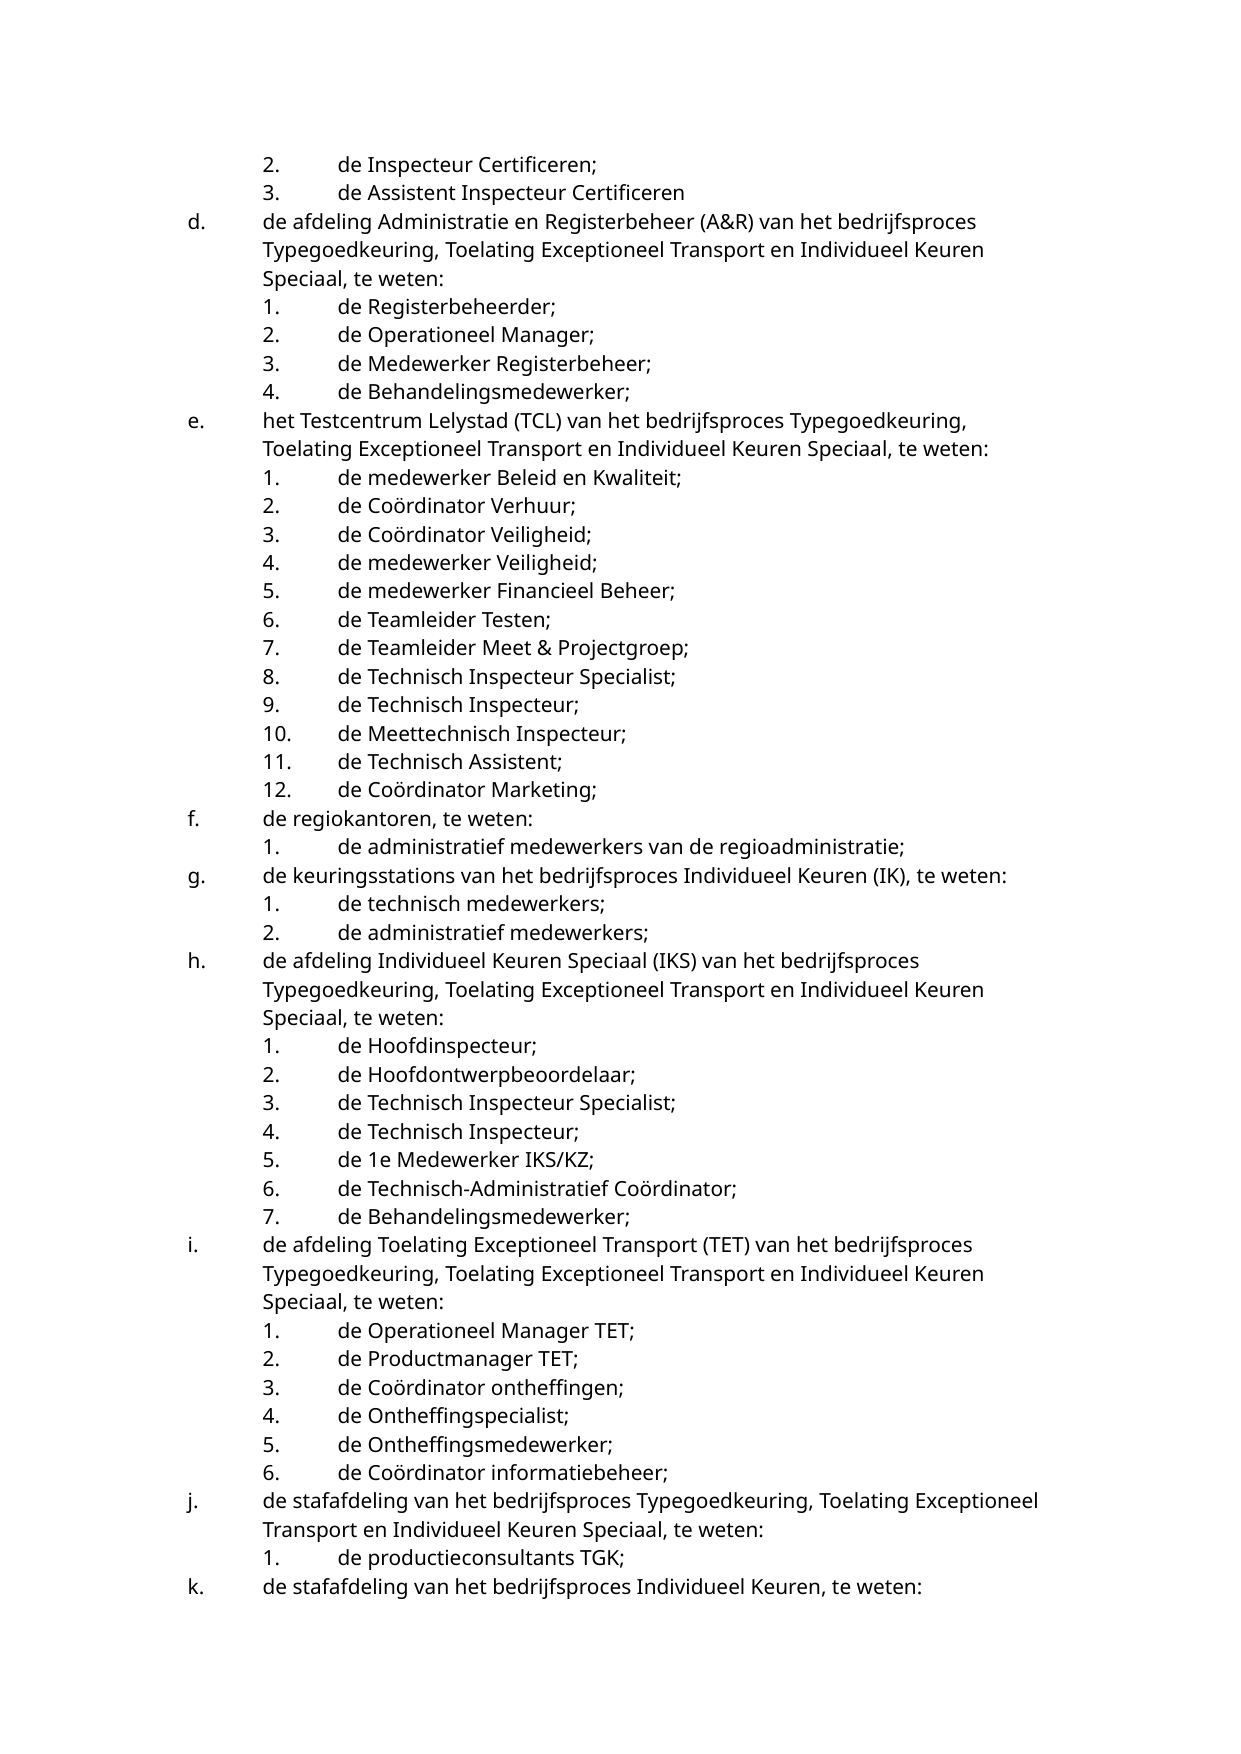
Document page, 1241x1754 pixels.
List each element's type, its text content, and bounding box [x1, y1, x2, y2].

list de Teamleider Testen; [262, 605, 1053, 633]
list de Coördinator Marketing; [262, 776, 1053, 804]
list de Coördinator informatiebeheer; [262, 1458, 1053, 1487]
list de Coördinator ontheffingen; [262, 1373, 1053, 1401]
list de administratief medewerkers van de regioadministratie; [262, 832, 1053, 861]
list de 1e Medewerker IKS/KZ; [262, 1145, 1053, 1174]
list de Technisch Inspecteur Specialist; [262, 662, 1053, 690]
list de Behandelingsmedewerker; [262, 377, 1053, 406]
list de medewerker Financieel Beheer; [262, 577, 1053, 605]
list de Technisch Inspecteur; [262, 690, 1053, 719]
list de Registerbeheerder; [262, 292, 1053, 321]
list de Productmanager TET; [262, 1344, 1053, 1373]
list de regiokantoren, te weten: [187, 804, 1053, 832]
list de stafafdeling van het bedrijfsproces Typegoedkeuring, Toelating Exceptioneel Transport en Individueel Keuren Speciaal, te weten: [187, 1487, 1053, 1543]
list de keuringsstations van het bedrijfsproces Individueel Keuren (IK), te weten: [187, 861, 1053, 889]
list de stafafdeling van het bedrijfsproces Individueel Keuren, te weten: [187, 1572, 1053, 1600]
list de medewerker Veiligheid; [262, 548, 1053, 577]
list de Operationeel Manager TET; [262, 1316, 1053, 1344]
list de Ontheffingsmedewerker; [262, 1430, 1053, 1458]
list de Teamleider Meet & Projectgroep; [262, 633, 1053, 662]
list de medewerker Beleid en Kwaliteit; [262, 463, 1053, 491]
list de afdeling Individueel Keuren Speciaal (IKS) van het bedrijfsproces Typegoedkeuring, Toelating Exceptioneel Transport en Individueel Keuren Speciaal, te weten: [187, 946, 1053, 1032]
list de Hoofdontwerpbeoordelaar; [262, 1060, 1053, 1088]
list de administratief medewerkers; [262, 918, 1053, 946]
list de technisch medewerkers; [262, 889, 1053, 918]
list de Technisch Inspecteur; [262, 1117, 1053, 1145]
list de Hoofdinspecteur; [262, 1032, 1053, 1060]
list de Meettechnisch Inspecteur; [262, 719, 1053, 747]
list de Operationeel Manager; [262, 321, 1053, 349]
list de afdeling Toelating Exceptioneel Transport (TET) van het bedrijfsproces Typegoedkeuring, Toelating Exceptioneel Transport en Individueel Keuren Speciaal, te weten: [187, 1231, 1053, 1316]
list de Inspecteur Certificeren; [262, 150, 1053, 178]
list de productieconsultants TGK; [262, 1543, 1053, 1572]
list de Technisch Assistent; [262, 747, 1053, 776]
list de Coördinator Veiligheid; [262, 520, 1053, 548]
list de afdeling Administratie en Registerbeheer (A&R) van het bedrijfsproces Typegoedkeuring, Toelating Exceptioneel Transport en Individueel Keuren Speciaal, te weten: [187, 207, 1053, 292]
list de Technisch-Administratief Coördinator; [262, 1174, 1053, 1202]
list de Coördinator Verhuur; [262, 491, 1053, 520]
list de Ontheffingspecialist; [262, 1401, 1053, 1430]
list de Behandelingsmedewerker; [262, 1202, 1053, 1231]
list de Technisch Inspecteur Specialist; [262, 1088, 1053, 1117]
list de Medewerker Registerbeheer; [262, 349, 1053, 377]
list de Assistent Inspecteur Certificeren [262, 178, 1053, 207]
list het Testcentrum Lelystad (TCL) van het bedrijfsproces Typegoedkeuring, Toelating Exceptioneel Transport en Individueel Keuren Speciaal, te weten: [187, 406, 1053, 463]
